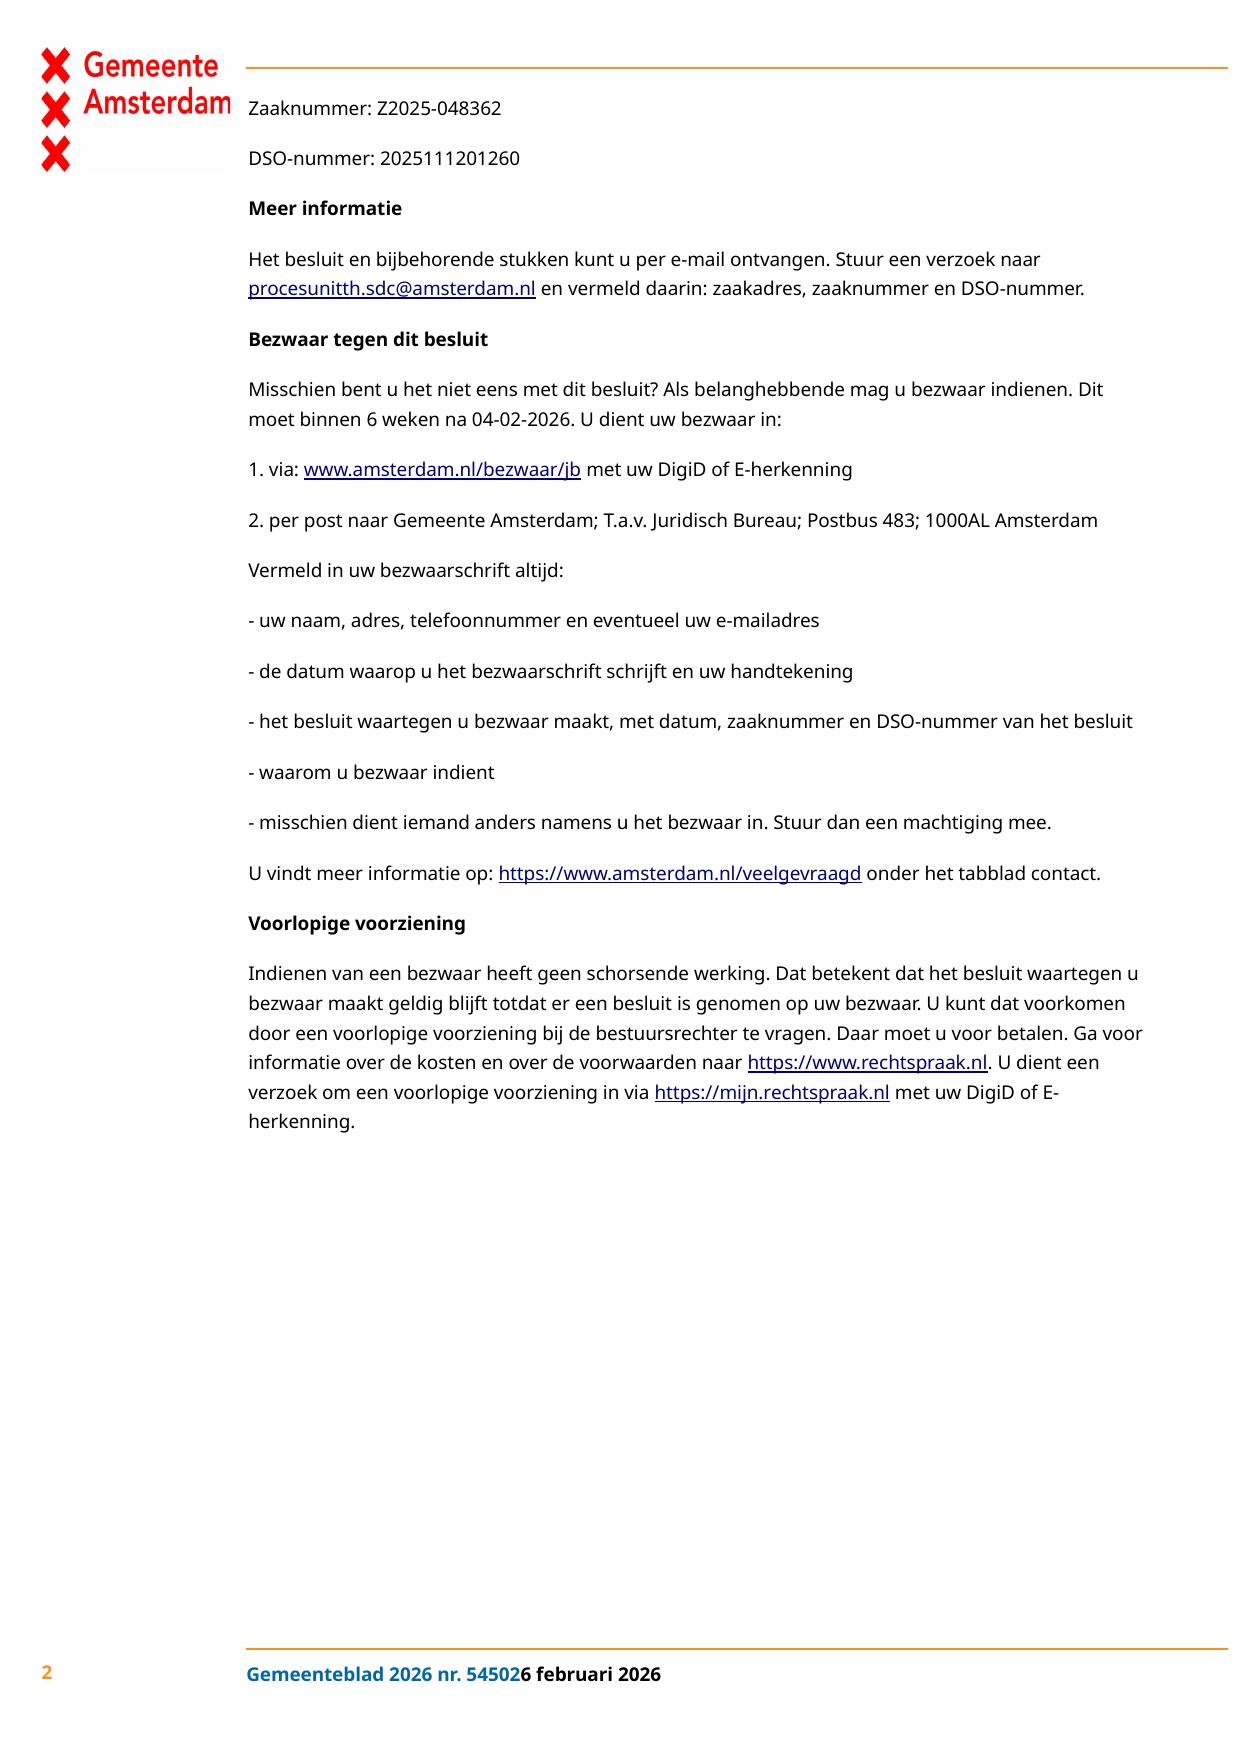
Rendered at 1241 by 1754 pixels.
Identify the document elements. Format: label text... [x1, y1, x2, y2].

picture [41, 47, 231, 172]
text 1. via: www.amsterdam.nl/bezwaar/jb met uw DigiD of E-herkenning [248, 456, 1152, 482]
text - misschien dient iemand anders namens u het bezwaar in. Stuur dan een machtiging mee. [248, 809, 1152, 835]
text Vermeld in uw bezwaarschrift altijd: [248, 557, 1152, 583]
text U vindt meer informatie op: https://www.amsterdam.nl/veelgevraagd onder het tabblad contact. [248, 860, 1152, 886]
text Voorlopige voorziening [248, 910, 1152, 936]
text 2. per post naar Gemeente Amsterdam; T.a.v. Juridisch Bureau; Postbus 483; 1000AL Amsterdam [248, 507, 1152, 533]
text Meer informatie [248, 196, 1152, 221]
text - de datum waarop u het bezwaarschrift schrijft en uw handtekening [248, 658, 1152, 684]
text - het besluit waartegen u bezwaar maakt, met datum, zaaknummer en DSO-nummer van het besluit [248, 708, 1152, 734]
text - uw naam, adres, telefoonnummer en eventueel uw e-mailadres [248, 608, 1152, 633]
text Het besluit en bijbehorende stukken kunt u per e-mail ontvangen. Stuur een verzoek naar procesunitth.sdc@amsterdam.nl en vermeld daarin: zaakadres, zaaknummer en DSO-nummer. [248, 246, 1152, 301]
text - waarom u bezwaar indient [248, 759, 1152, 785]
text Zaaknummer: Z2025-048362 [248, 95, 1152, 121]
text Indienen van een bezwaar heeft geen schorsende werking. Dat betekent dat het besluit waartegen u bezwaar maakt geldig blijft totdat er een besluit is genomen op uw bezwaar. U kunt dat voorkomen door een voorlopige voorziening bij de bestuursrechter te vragen. Daar moet u voor betalen. Ga voor informatie over de kosten en over de voorwaarden naar https://www.rechtspraak.nl. U dient een verzoek om een voorlopige voorziening in via https://mijn.rechtspraak.nl met uw DigiD of E-herkenning. [248, 961, 1152, 1134]
text Misschien bent u het niet eens met dit besluit? Als belanghebbende mag u bezwaar indienen. Dit moet binnen 6 weken na 04-02-2026. U dient uw bezwaar in: [248, 376, 1152, 432]
text Bezwaar tegen dit besluit [248, 326, 1152, 352]
text DSO-nummer: 2025111201260 [248, 145, 1152, 171]
